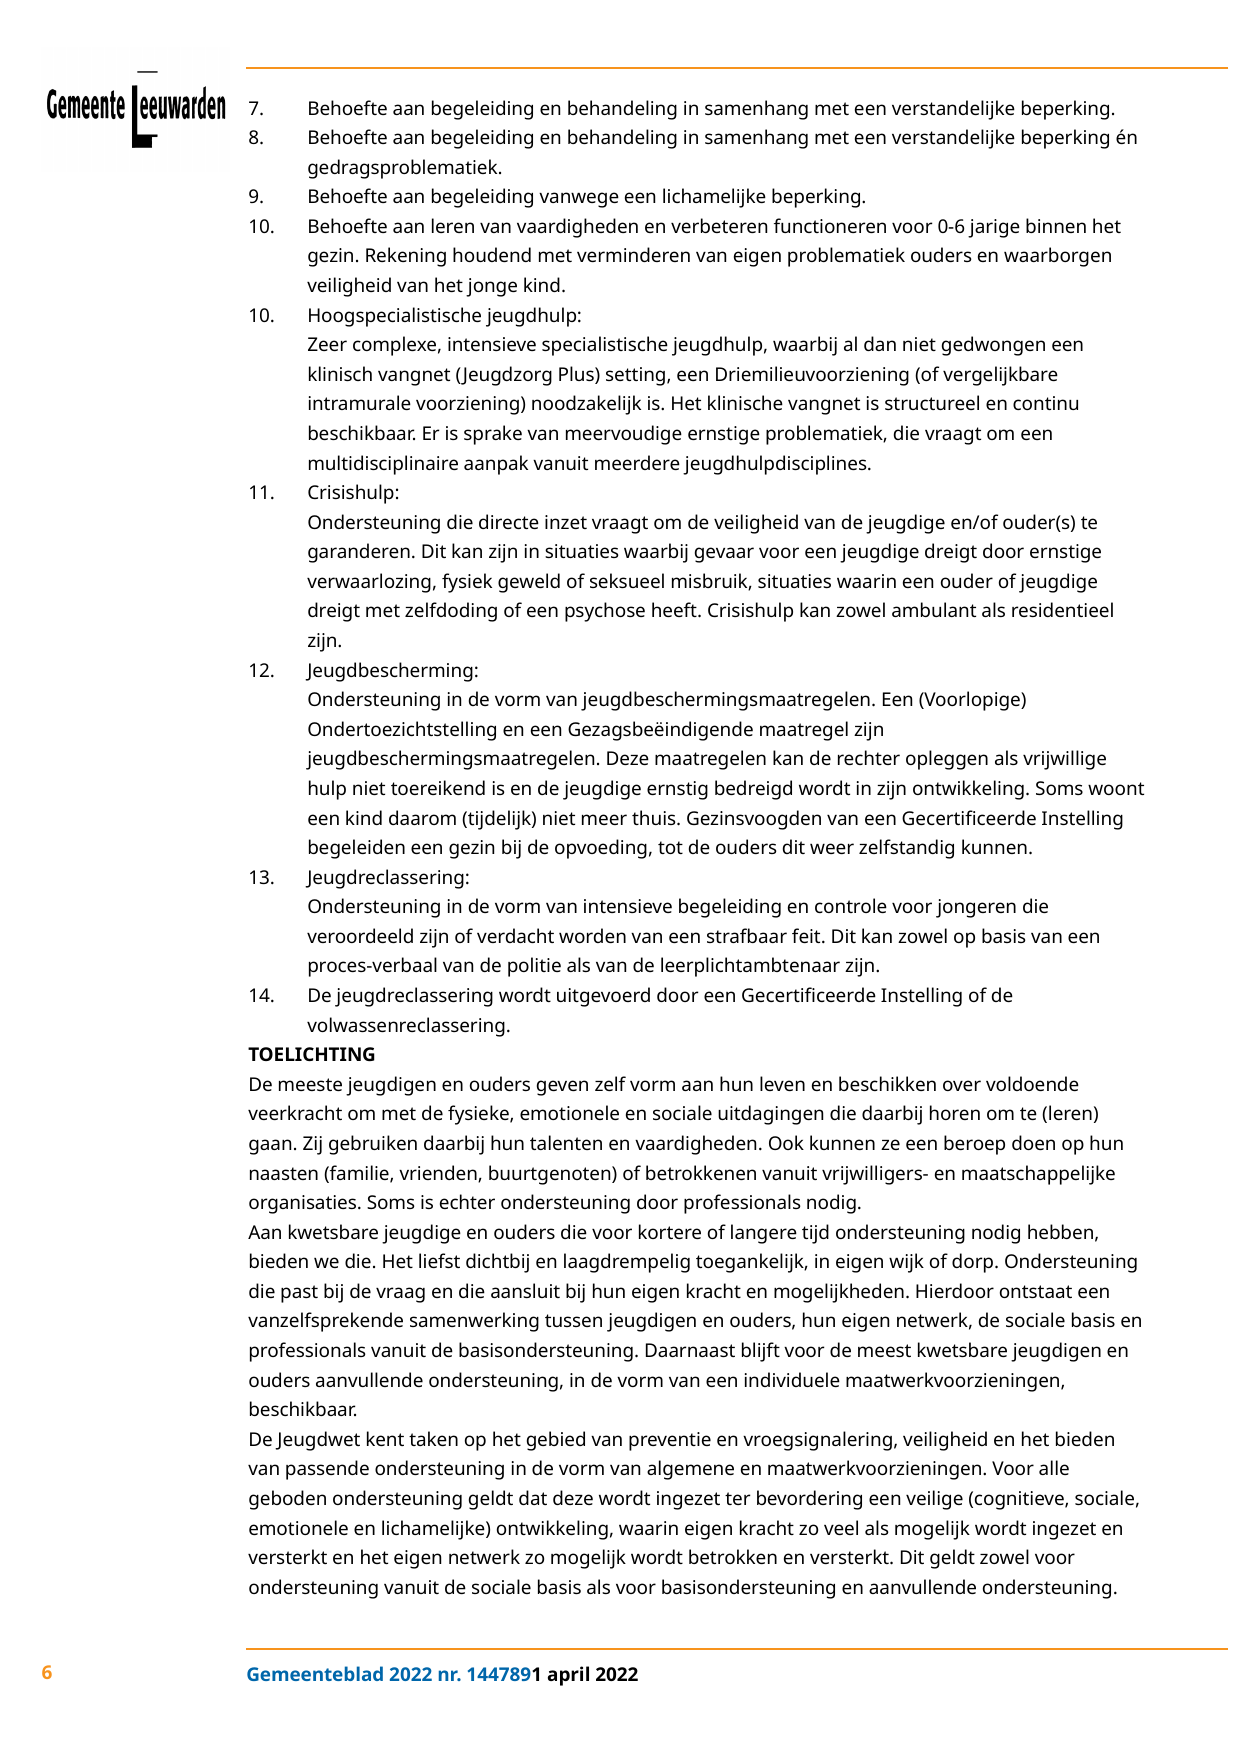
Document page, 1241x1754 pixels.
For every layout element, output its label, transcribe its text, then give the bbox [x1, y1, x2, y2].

list Hoogspecialistische jeugdhulp: [248, 302, 1152, 328]
text De Jeugdwet kent taken op het gebied van preventie en vroegsignalering, veiligheid en het bieden van passende ondersteuning in de vorm van algemene en maatwerkvoorzieningen. Voor alle geboden ondersteuning geldt dat deze wordt ingezet ter bevordering een veilige (cognitieve, sociale, emotionele en lichamelijke) ontwikkeling, waarin eigen kracht zo veel als mogelijk wordt ingezet en versterkt en het eigen netwerk zo mogelijk wordt betrokken en versterkt. Dit geldt zowel voor ondersteuning vanuit de sociale basis als voor basisondersteuning en aanvullende ondersteuning. [248, 1426, 1152, 1600]
text TOELICHTING [248, 1041, 1152, 1067]
list Jeugdbescherming: [248, 657, 1152, 683]
list Behoefte aan begeleiding en behandeling in samenhang met een verstandelijke beperking én gedragsproblematiek. [248, 124, 1152, 180]
list Ondersteuning die directe inzet vraagt om de veiligheid van de jeugdige en/of ouder(s) te garanderen. Dit kan zijn in situaties waarbij gevaar voor een jeugdige dreigt door ernstige verwaarlozing, fysiek geweld of seksueel misbruik, situaties waarin een ouder of jeugdige dreigt met zelfdoding of een psychose heeft. Crisishulp kan zowel ambulant als residentieel zijn. [248, 509, 1152, 653]
list Ondersteuning in de vorm van intensieve begeleiding en controle voor jongeren die veroordeeld zijn of verdacht worden van een strafbaar feit. Dit kan zowel op basis van een proces-verbaal van de politie als van de leerplichtambtenaar zijn. [248, 893, 1152, 978]
list Behoefte aan leren van vaardigheden en verbeteren functioneren voor 0-6 jarige binnen het gezin. Rekening houdend met verminderen van eigen problematiek ouders en waarborgen veiligheid van het jonge kind. [248, 213, 1152, 298]
picture [41, 47, 231, 172]
list Zeer complexe, intensieve specialistische jeugdhulp, waarbij al dan niet gedwongen een klinisch vangnet (Jeugdzorg Plus) setting, een Driemilieuvoorziening (of vergelijkbare intramurale voorziening) noodzakelijk is. Het klinische vangnet is structureel en continu beschikbaar. Er is sprake van meervoudige ernstige problematiek, die vraagt om een multidisciplinaire aanpak vanuit meerdere jeugdhulpdisciplines. [248, 331, 1152, 476]
list Behoefte aan begeleiding en behandeling in samenhang met een verstandelijke beperking. [248, 95, 1152, 121]
list Behoefte aan begeleiding vanwege een lichamelijke beperking. [248, 183, 1152, 209]
text Aan kwetsbare jeugdige en ouders die voor kortere of langere tijd ondersteuning nodig hebben, bieden we die. Het liefst dichtbij en laagdrempelig toegankelijk, in eigen wijk of dorp. Ondersteuning die past bij de vraag en die aansluit bij hun eigen kracht en mogelijkheden. Hierdoor ontstaat een vanzelfsprekende samenwerking tussen jeugdigen en ouders, hun eigen netwerk, de sociale basis en professionals vanuit de basisondersteuning. Daarnaast blijft voor de meest kwetsbare jeugdigen en ouders aanvullende ondersteuning, in de vorm van een individuele maatwerkvoorzieningen, beschikbaar. [248, 1219, 1152, 1422]
list De jeugdreclassering wordt uitgevoerd door een Gecertificeerde Instelling of de volwassenreclassering. [248, 982, 1152, 1038]
list Ondersteuning in de vorm van jeugdbeschermingsmaatregelen. Een (Voorlopige) Ondertoezichtstelling en een Gezagsbeëindigende maatregel zijn jeugdbeschermingsmaatregelen. Deze maatregelen kan de rechter opleggen als vrijwillige hulp niet toereikend is en de jeugdige ernstig bedreigd wordt in zijn ontwikkeling. Soms woont een kind daarom (tijdelijk) niet meer thuis. Gezinsvoogden van een Gecertificeerde Instelling begeleiden een gezin bij de opvoeding, tot de ouders dit weer zelfstandig kunnen. [248, 686, 1152, 860]
text De meeste jeugdigen en ouders geven zelf vorm aan hun leven en beschikken over voldoende veerkracht om met de fysieke, emotionele en sociale uitdagingen die daarbij horen om te (leren) gaan. Zij gebruiken daarbij hun talenten en vaardigheden. Ook kunnen ze een beroep doen op hun naasten (familie, vrienden, buurtgenoten) of betrokkenen vanuit vrijwilligers- en maatschappelijke organisaties. Soms is echter ondersteuning door professionals nodig. [248, 1071, 1152, 1215]
list Jeugdreclassering: [248, 864, 1152, 890]
list Crisishulp: [248, 479, 1152, 505]
